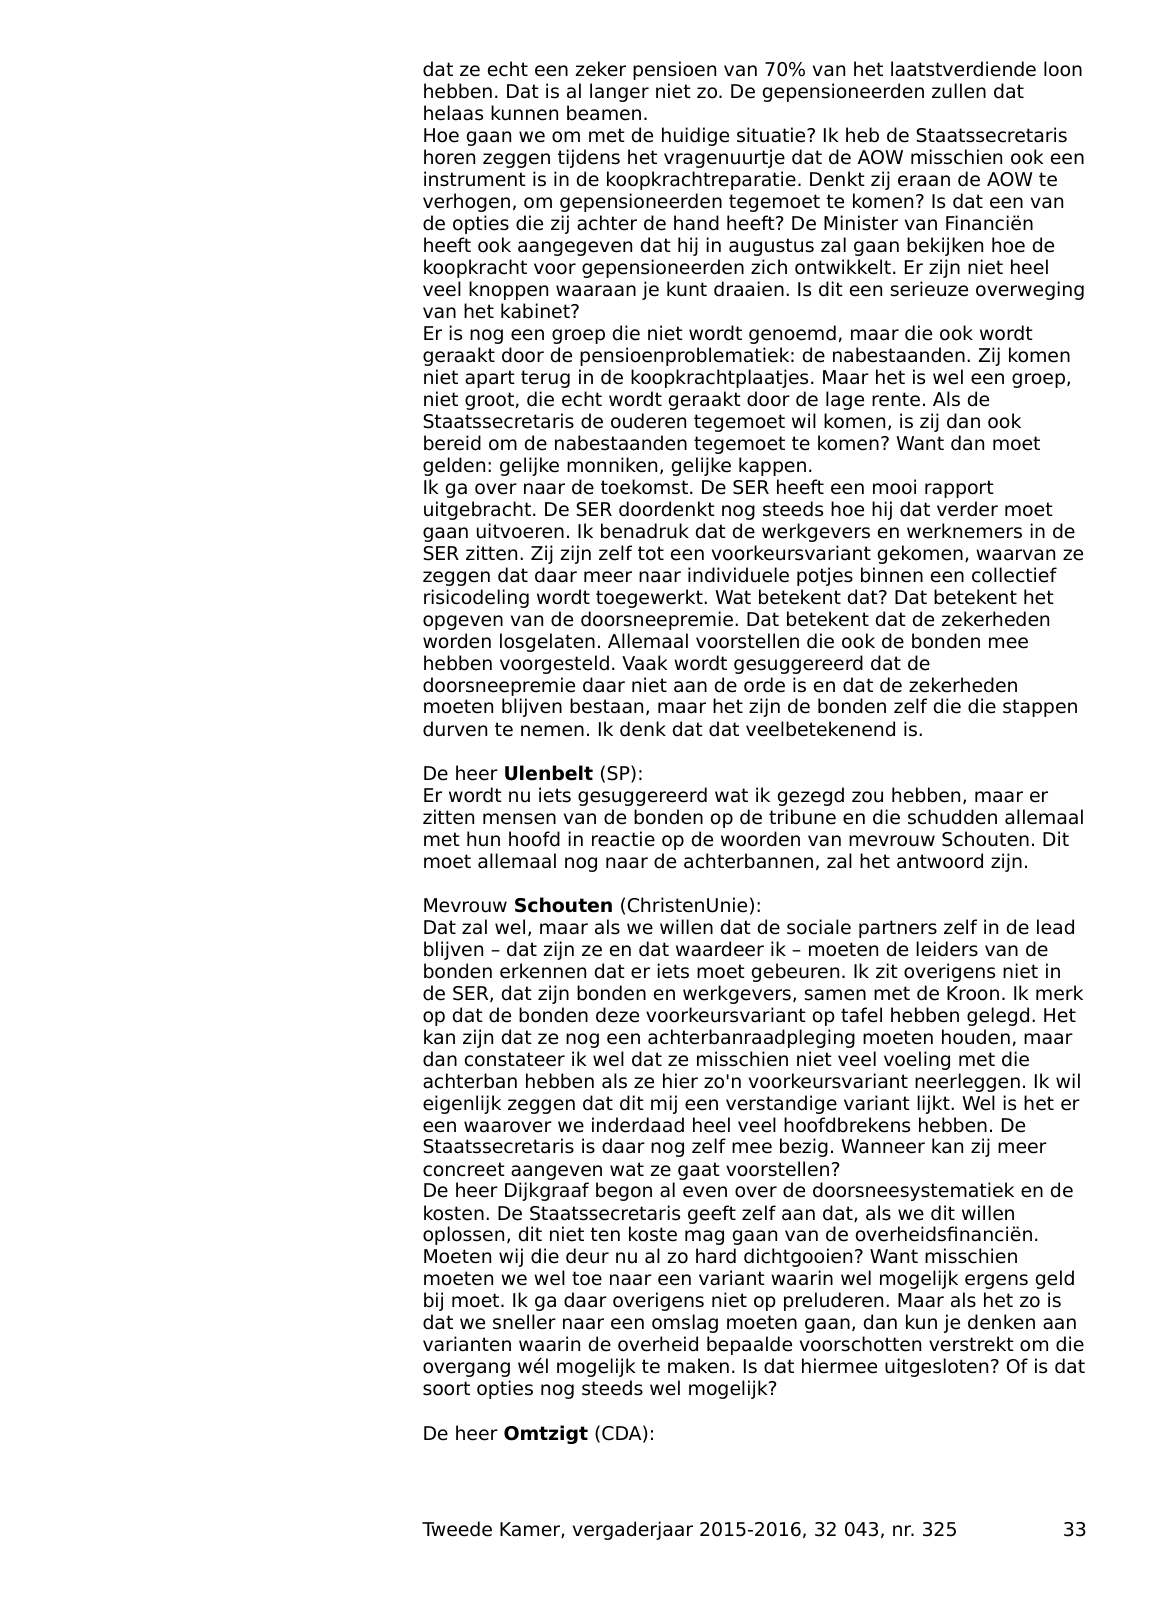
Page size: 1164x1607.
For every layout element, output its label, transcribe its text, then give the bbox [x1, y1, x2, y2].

text Dat zal wel, maar als we willen dat de sociale partners zelf in de lead blijven – dat zijn ze en dat waardeer ik – moeten de leiders van de bonden erkennen dat er iets moet gebeuren. Ik zit overigens niet in de SER, dat zijn bonden en werkgevers, samen met de Kroon. Ik merk op dat de bonden deze voorkeursvariant op tafel hebben gelegd. Het kan zijn dat ze nog een achterbanraadpleging moeten houden, maar dan constateer ik wel dat ze misschien niet veel voeling met die achterban hebben als ze hier zo'n voorkeursvariant neerleggen. Ik wil eigenlijk zeggen dat dit mij een verstandige variant lijkt. Wel is het er een waarover we inderdaad heel veel hoofdbrekens hebben. De Staatssecretaris is daar nog zelf mee bezig. Wanneer kan zij meer concreet aangeven wat ze gaat voorstellen? [422, 917, 1087, 1180]
text dat ze echt een zeker pensioen van 70% van het laatstverdiende loon hebben. Dat is al langer niet zo. De gepensioneerden zullen dat helaas kunnen beamen. [422, 59, 1087, 125]
text De heer Ulenbelt (SP): [422, 763, 1087, 784]
text Hoe gaan we om met de huidige situatie? Ik heb de Staatssecretaris horen zeggen tijdens het vragenuurtje dat de AOW misschien ook een instrument is in de koopkrachtreparatie. Denkt zij eraan de AOW te verhogen, om gepensioneerden tegemoet te komen? Is dat een van de opties die zij achter de hand heeft? De Minister van Financiën heeft ook aangegeven dat hij in augustus zal gaan bekijken hoe de koopkracht voor gepensioneerden zich ontwikkelt. Er zijn niet heel veel knoppen waaraan je kunt draaien. Is dit een serieuze overweging van het kabinet? [422, 125, 1087, 323]
text De heer Dijkgraaf begon al even over de doorsneesystematiek en de kosten. De Staatssecretaris geeft zelf aan dat, als we dit willen oplossen, dit niet ten koste mag gaan van de overheidsfinanciën. Moeten wij die deur nu al zo hard dichtgooien? Want misschien moeten we wel toe naar een variant waarin wel mogelijk ergens geld bij moet. Ik ga daar overigens niet op preluderen. Maar als het zo is dat we sneller naar een omslag moeten gaan, dan kun je denken aan varianten waarin de overheid bepaalde voorschotten verstrekt om die overgang wél mogelijk te maken. Is dat hiermee uitgesloten? Of is dat soort opties nog steeds wel mogelijk? [422, 1180, 1087, 1400]
text De heer Omtzigt (CDA): [422, 1422, 1087, 1444]
text Ik ga over naar de toekomst. De SER heeft een mooi rapport uitgebracht. De SER doordenkt nog steeds hoe hij dat verder moet gaan uitvoeren. Ik benadruk dat de werkgevers en werknemers in de SER zitten. Zij zijn zelf tot een voorkeursvariant gekomen, waarvan ze zeggen dat daar meer naar individuele potjes binnen een collectief risicodeling wordt toegewerkt. Wat betekent dat? Dat betekent het opgeven van de doorsneepremie. Dat betekent dat de zekerheden worden losgelaten. Allemaal voorstellen die ook de bonden mee hebben voorgesteld. Vaak wordt gesuggereerd dat de doorsneepremie daar niet aan de orde is en dat de zekerheden moeten blijven bestaan, maar het zijn de bonden zelf die die stappen durven te nemen. Ik denk dat dat veelbetekenend is. [422, 477, 1087, 740]
text Er wordt nu iets gesuggereerd wat ik gezegd zou hebben, maar er zitten mensen van de bonden op de tribune en die schudden allemaal met hun hoofd in reactie op de woorden van mevrouw Schouten. Dit moet allemaal nog naar de achterbannen, zal het antwoord zijn. [422, 784, 1087, 872]
text Mevrouw Schouten (ChristenUnie): [422, 895, 1087, 917]
text Er is nog een groep die niet wordt genoemd, maar die ook wordt geraakt door de pensioenproblematiek: de nabestaanden. Zij komen niet apart terug in de koopkrachtplaatjes. Maar het is wel een groep, niet groot, die echt wordt geraakt door de lage rente. Als de Staatssecretaris de ouderen tegemoet wil komen, is zij dan ook bereid om de nabestaanden tegemoet te komen? Want dan moet gelden: gelijke monniken, gelijke kappen. [422, 323, 1087, 477]
